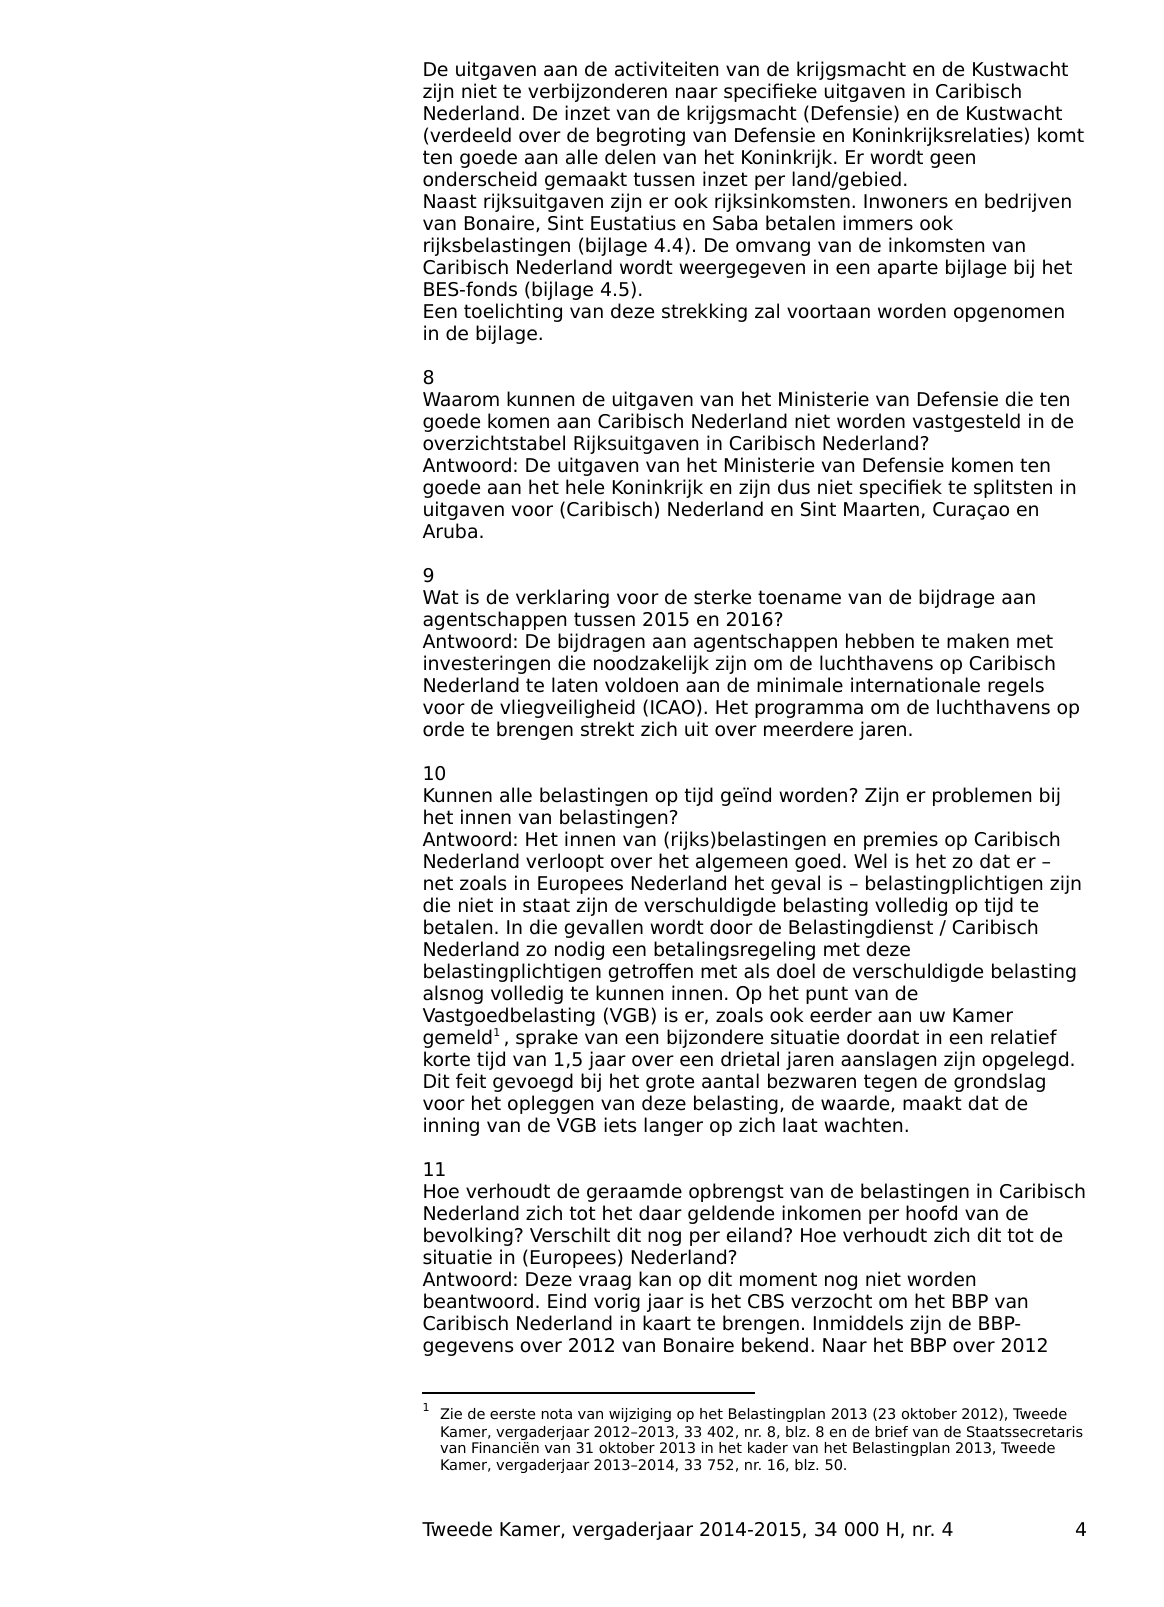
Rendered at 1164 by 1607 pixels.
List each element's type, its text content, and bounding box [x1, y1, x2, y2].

text 8 [422, 367, 1087, 389]
text Antwoord: Het innen van (rijks)belastingen en premies op Caribisch Nederland verloopt over het algemeen goed. Wel is het zo dat er – net zoals in Europees Nederland het geval is – belastingplichtigen zijn die niet in staat zijn de verschuldigde belasting volledig op tijd te betalen. In die gevallen wordt door de Belastingdienst / Caribisch Nederland zo nodig een betalingsregeling met deze belastingplichtigen getroffen met als doel de verschuldigde belasting alsnog volledig te kunnen innen. Op het punt van de Vastgoedbelasting (VGB) is er, zoals ook eerder aan uw Kamer gemeld, sprake van een bijzondere situatie doordat in een relatief korte tijd van 1,5 jaar over een drietal jaren aanslagen zijn opgelegd. Dit feit gevoegd bij het grote aantal bezwaren tegen de grondslag voor het opleggen van deze belasting, de waarde, maakt dat de inning van de VGB iets langer op zich laat wachten. [422, 829, 1087, 1137]
text Een toelichting van deze strekking zal voortaan worden opgenomen in de bijlage. [422, 301, 1087, 345]
text 10 [422, 763, 1087, 785]
text Wat is de verklaring voor de sterke toename van de bijdrage aan agentschappen tussen 2015 en 2016? [422, 587, 1087, 631]
text Hoe verhoudt de geraamde opbrengst van de belastingen in Caribisch Nederland zich tot het daar geldende inkomen per hoofd van de bevolking? Verschilt dit nog per eiland? Hoe verhoudt zich dit tot de situatie in (Europees) Nederland? [422, 1181, 1087, 1269]
text Antwoord: De uitgaven van het Ministerie van Defensie komen ten goede aan het hele Koninkrijk en zijn dus niet specifiek te splitsten in uitgaven voor (Caribisch) Nederland en Sint Maarten, Curaçao en Aruba. [422, 455, 1087, 543]
text 11 [422, 1159, 1087, 1181]
text Naast rijksuitgaven zijn er ook rijksinkomsten. Inwoners en bedrijven van Bonaire, Sint Eustatius en Saba betalen immers ook rijksbelastingen (bijlage 4.4). De omvang van de inkomsten van Caribisch Nederland wordt weergegeven in een aparte bijlage bij het BES-fonds (bijlage 4.5). [422, 191, 1087, 301]
text Kunnen alle belastingen op tijd geïnd worden? Zijn er problemen bij het innen van belastingen? [422, 785, 1087, 829]
text Waarom kunnen de uitgaven van het Ministerie van Defensie die ten goede komen aan Caribisch Nederland niet worden vastgesteld in de overzichtstabel Rijksuitgaven in Caribisch Nederland? [422, 389, 1087, 455]
text Zie de eerste nota van wijziging op het Belastingplan 2013 (23 oktober 2012), Tweede Kamer, vergaderjaar 2012–2013, 33 402, nr. 8, blz. 8 en de brief van de Staatssecretaris van Financiën van 31 oktober 2013 in het kader van het Belastingplan 2013, Tweede Kamer, vergaderjaar 2013–2014, 33 752, nr. 16, blz. 50. [422, 1402, 1087, 1474]
text 9 [422, 565, 1087, 587]
text De uitgaven aan de activiteiten van de krijgsmacht en de Kustwacht zijn niet te verbijzonderen naar specifieke uitgaven in Caribisch Nederland. De inzet van de krijgsmacht (Defensie) en de Kustwacht (verdeeld over de begroting van Defensie en Koninkrijksrelaties) komt ten goede aan alle delen van het Koninkrijk. Er wordt geen onderscheid gemaakt tussen inzet per land/gebied. [422, 59, 1087, 191]
text Antwoord: De bijdragen aan agentschappen hebben te maken met investeringen die noodzakelijk zijn om de luchthavens op Caribisch Nederland te laten voldoen aan de minimale internationale regels voor de vliegveiligheid (ICAO). Het programma om de luchthavens op orde te brengen strekt zich uit over meerdere jaren. [422, 631, 1087, 741]
text Antwoord: Deze vraag kan op dit moment nog niet worden beantwoord. Eind vorig jaar is het CBS verzocht om het BBP van Caribisch Nederland in kaart te brengen. Inmiddels zijn de BBP-gegevens over 2012 van Bonaire bekend. Naar het BBP over 2012 [422, 1269, 1087, 1357]
